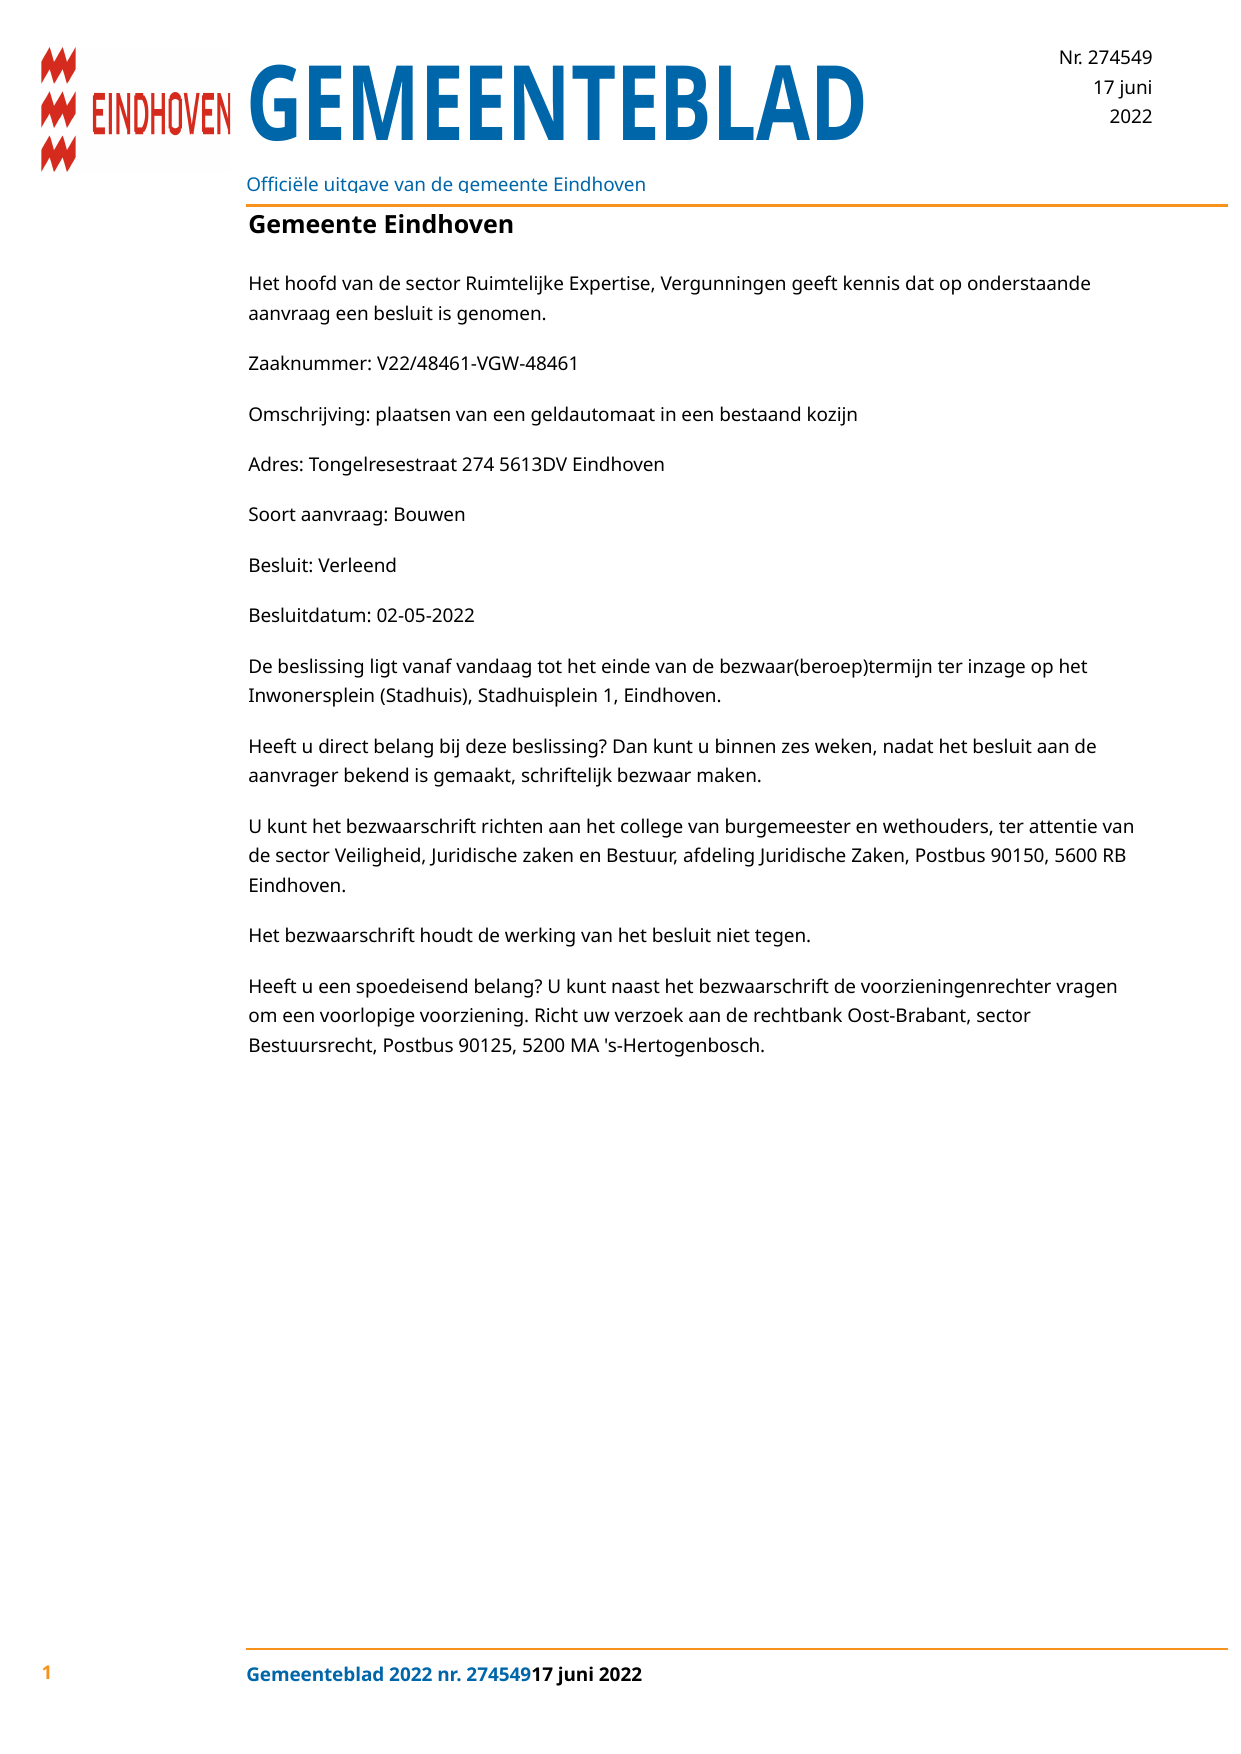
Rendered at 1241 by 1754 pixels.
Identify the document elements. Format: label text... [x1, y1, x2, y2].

text U kunt het bezwaarschrift richten aan het college van burgemeester en wethouders, ter attentie van de sector Veiligheid, Juridische zaken en Bestuur, afdeling Juridische Zaken, Postbus 90150, 5600 RB Eindhoven. [248, 813, 1152, 898]
text De beslissing ligt vanaf vandaag tot het einde van de bezwaar(beroep)termijn ter inzage op het Inwonersplein (Stadhuis), Stadhuisplein 1, Eindhoven. [248, 653, 1152, 708]
text Heeft u direct belang bij deze beslissing? Dan kunt u binnen zes weken, nadat het besluit aan de aanvrager bekend is gemaakt, schriftelijk bezwaar maken. [248, 733, 1152, 788]
picture [41, 47, 231, 172]
text Het hoofd van de sector Ruimtelijke Expertise, Vergunningen geeft kennis dat op onderstaande aanvraag een besluit is genomen. [248, 270, 1152, 326]
text Besluit: Verleend [248, 552, 1152, 578]
text Soort aanvraag: Bouwen [248, 502, 1152, 527]
text Het bezwaarschrift houdt de werking van het besluit niet tegen. [248, 922, 1152, 948]
text Adres: Tongelresestraat 274 5613DV Eindhoven [248, 451, 1152, 477]
text Omschrijving: plaatsen van een geldautomaat in een bestaand kozijn [248, 401, 1152, 426]
text Zaaknummer: V22/48461-VGW-48461 [248, 350, 1152, 376]
text Heeft u een spoedeisend belang? U kunt naast het bezwaarschrift de voorzieningenrechter vragen om een voorlopige voorziening. Richt uw verzoek aan de rechtbank Oost-Brabant, sector Bestuursrecht, Postbus 90125, 5200 MA 's-Hertogenbosch. [248, 973, 1152, 1058]
text Besluitdatum: 02-05-2022 [248, 602, 1152, 628]
text Gemeente Eindhoven [248, 207, 1152, 241]
